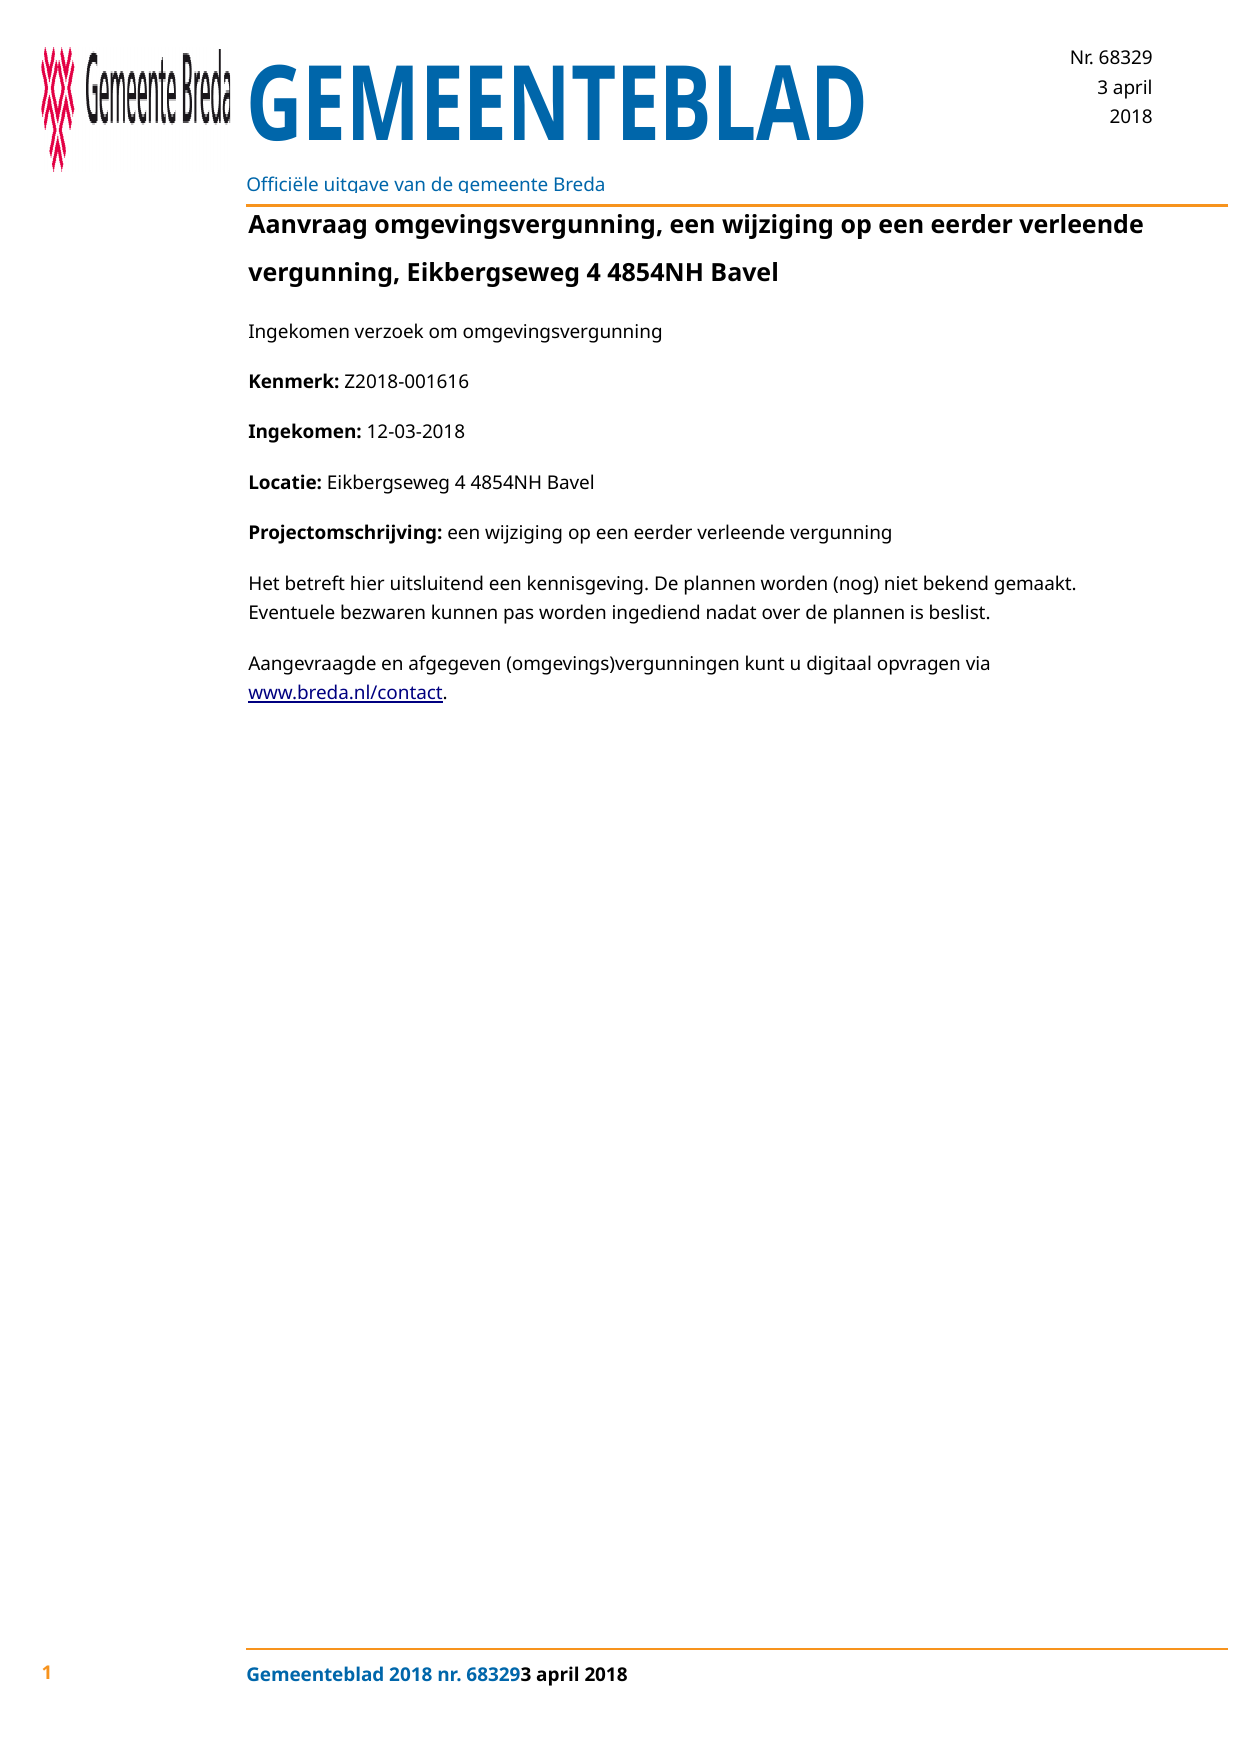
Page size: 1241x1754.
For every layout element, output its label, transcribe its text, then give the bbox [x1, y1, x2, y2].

text Ingekomen verzoek om omgevingsvergunning [248, 318, 1152, 344]
text Ingekomen: 12-03-2018 [248, 419, 1152, 444]
text Kenmerk: Z2018-001616 [248, 368, 1152, 394]
text Aanvraag omgevingsvergunning, een wijziging op een eerder verleende vergunning, Eikbergseweg 4 4854NH Bavel [248, 207, 1152, 288]
picture [41, 47, 231, 172]
text Projectomschrijving: een wijziging op een eerder verleende vergunning [248, 519, 1152, 545]
text Aangevraagde en afgegeven (omgevings)vergunningen kunt u digitaal opvragen via www.breda.nl/contact. [248, 650, 1152, 705]
text Locatie: Eikbergseweg 4 4854NH Bavel [248, 469, 1152, 495]
text Het betreft hier uitsluitend een kennisgeving. De plannen worden (nog) niet bekend gemaakt. Eventuele bezwaren kunnen pas worden ingediend nadat over de plannen is beslist. [248, 570, 1152, 625]
